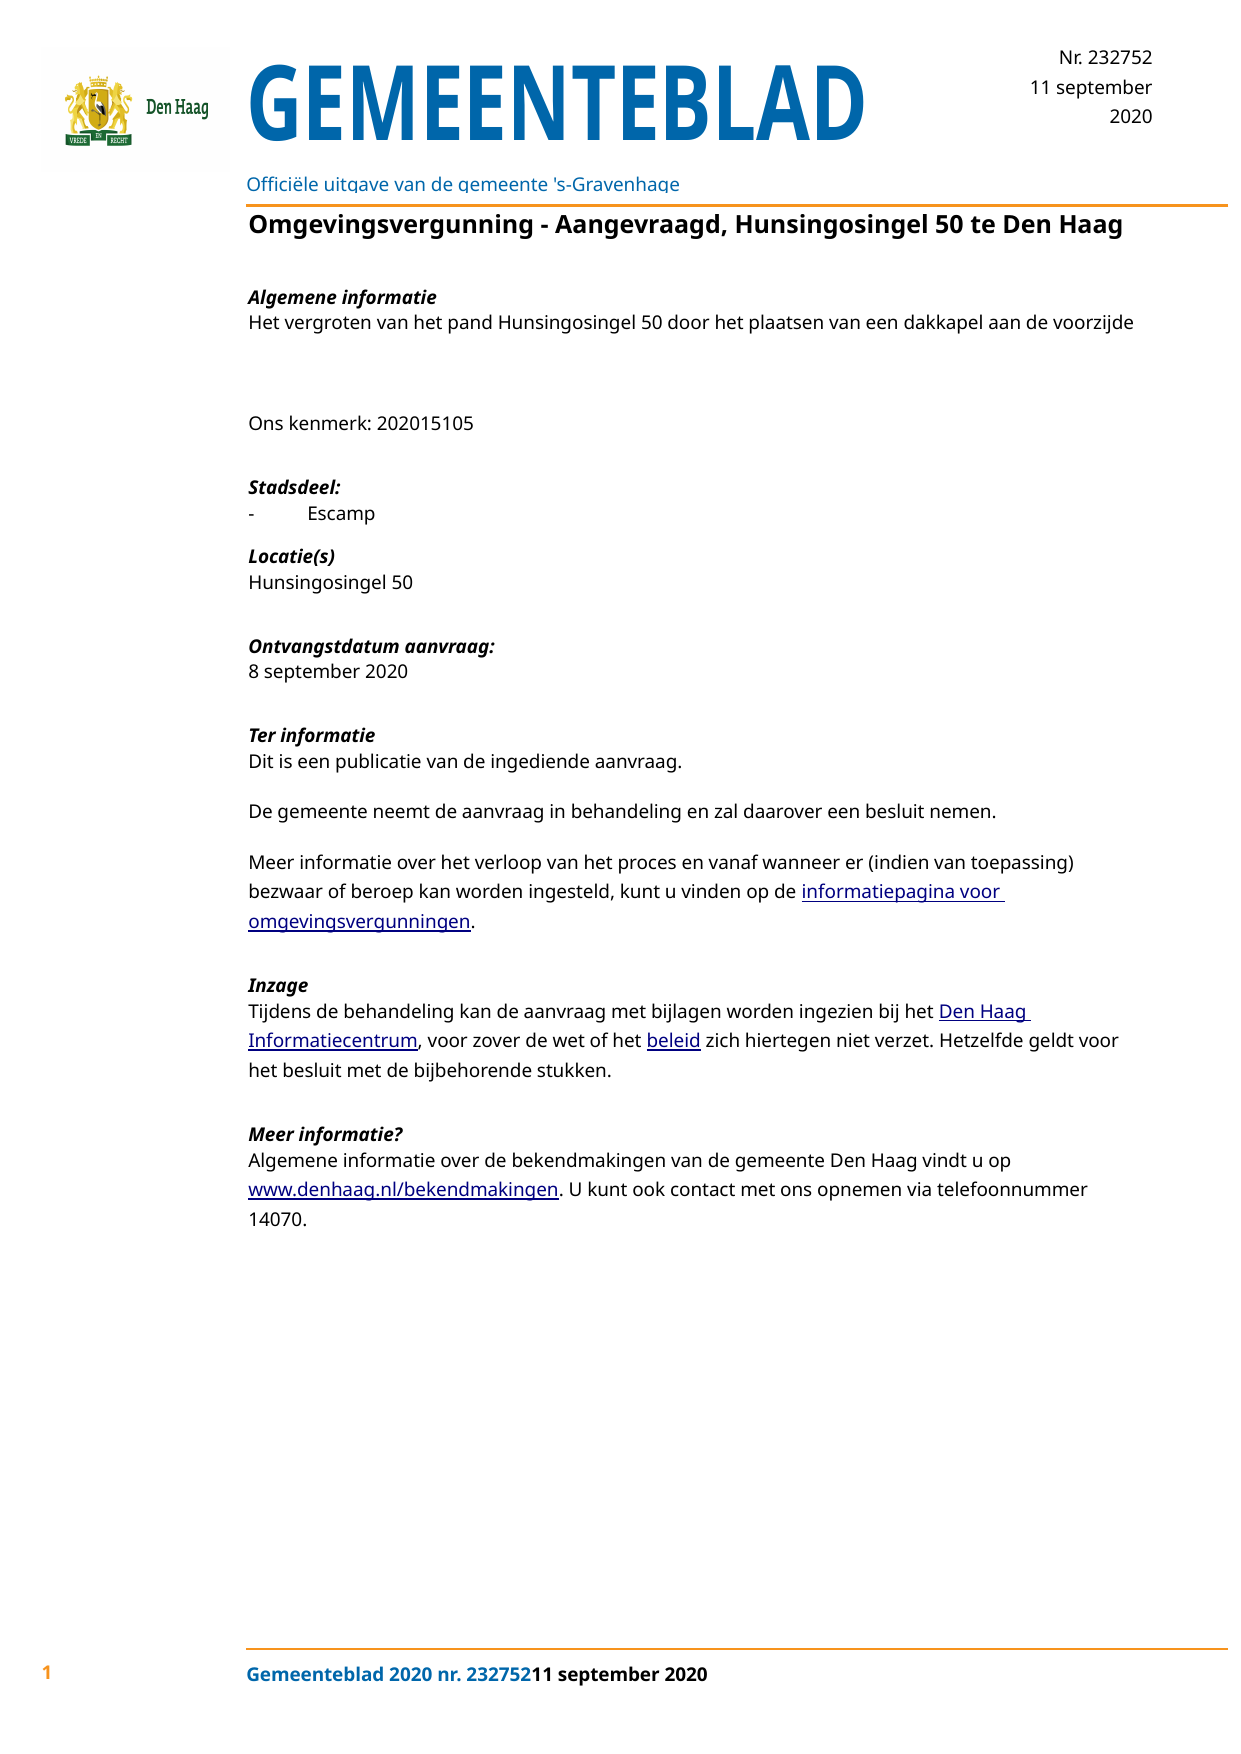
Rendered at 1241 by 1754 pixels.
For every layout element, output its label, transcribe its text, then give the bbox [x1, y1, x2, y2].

text Omgevingsvergunning - Aangevraagd, Hunsingosingel 50 te Den Haag [248, 207, 1152, 241]
text Stadsdeel: [248, 474, 1152, 500]
list Escamp [248, 500, 1152, 526]
text Het vergroten van het pand Hunsingosingel 50 door het plaatsen van een dakkapel aan de voorzijde [248, 309, 1152, 335]
text Algemene informatie [248, 284, 1152, 309]
text Meer informatie over het verloop van het proces en vanaf wanneer er (indien van toepassing) bezwaar of beroep kan worden ingesteld, kunt u vinden op de informatiepagina voor omgevingsvergunningen. [248, 849, 1152, 934]
text Hunsingosingel 50 [248, 569, 1152, 595]
text De gemeente neemt de aanvraag in behandeling en zal daarover een besluit nemen. [248, 799, 1152, 824]
text Ons kenmerk: 202015105 [248, 410, 1152, 436]
text Locatie(s) [248, 543, 1152, 569]
text Dit is een publicatie van de ingediende aanvraag. [248, 748, 1152, 774]
text Algemene informatie over de bekendmakingen van de gemeente Den Haag vindt u op www.denhaag.nl/bekendmakingen. U kunt ook contact met ons opnemen via telefoonnummer 14070. [248, 1147, 1152, 1232]
text Ontvangstdatum aanvraag: [248, 633, 1152, 659]
text Meer informatie? [248, 1121, 1152, 1147]
text Tijdens de behandeling kan de aanvraag met bijlagen worden ingezien bij het Den Haag Informatiecentrum, voor zover de wet of het beleid zich hiertegen niet verzet. Hetzelfde geldt voor het besluit met de bijbehorende stukken. [248, 998, 1152, 1083]
text Ter informatie [248, 723, 1152, 748]
text 8 september 2020 [248, 659, 1152, 684]
picture [41, 47, 231, 172]
text Inzage [248, 972, 1152, 998]
